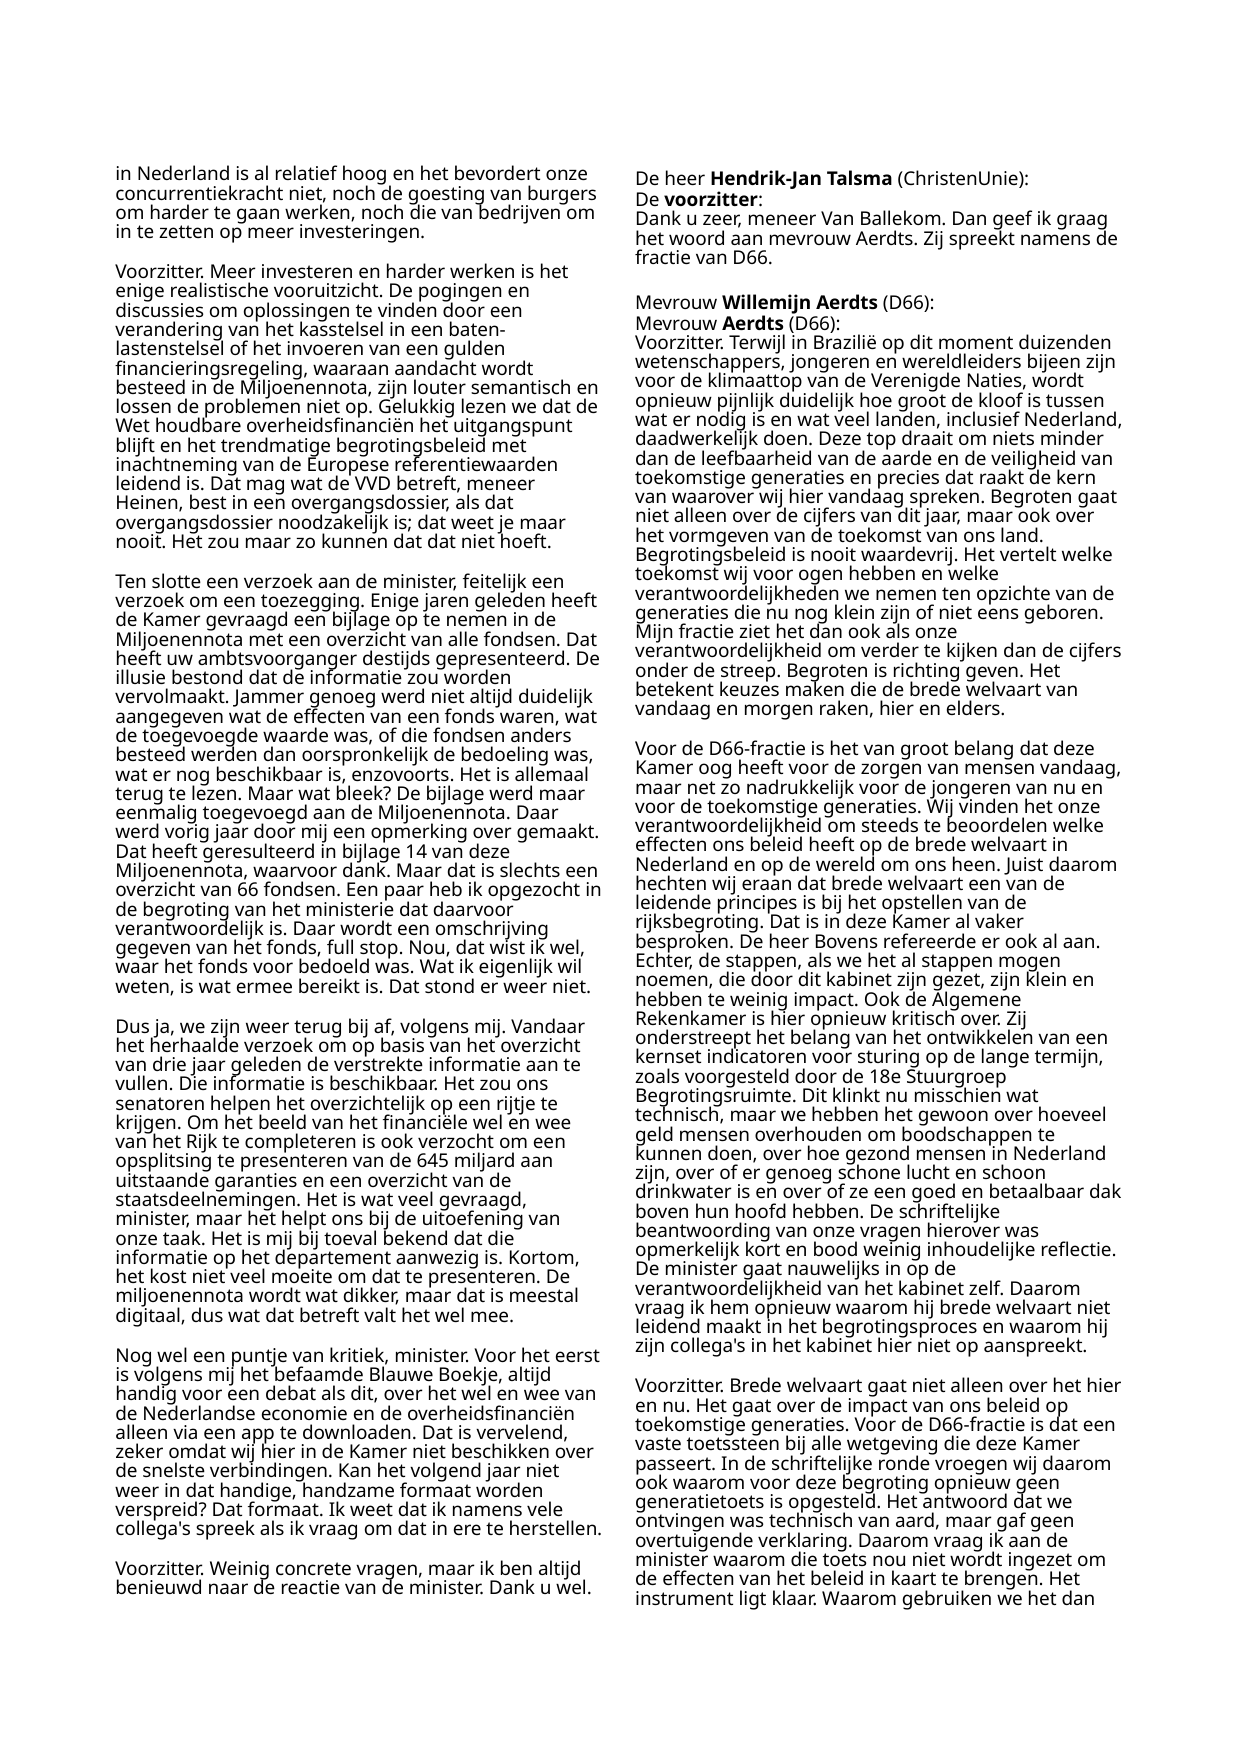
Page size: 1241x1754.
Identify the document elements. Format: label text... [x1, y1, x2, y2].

text Dank u zeer, meneer Van Ballekom. Dan geef ik graag het woord aan mevrouw Aerdts. Zij spreekt namens de fractie van D66. [635, 210, 1125, 268]
text De heer Hendrik-Jan Talsma (ChristenUnie): [635, 165, 1125, 191]
text Nog wel een puntje van kritiek, minister. Voor het eerst is volgens mij het befaamde Blauwe Boekje, altijd handig voor een debat als dit, over het wel en wee van de Nederlandse economie en de overheidsfinanciën alleen via een app te downloaden. Dat is vervelend, zeker omdat wij hier in de Kamer niet beschikken over de snelste verbindingen. Kan het volgend jaar niet weer in dat handige, handzame formaat worden verspreid? Dat formaat. Ik weet dat ik namens vele collega's spreek als ik vraag om dat in ere te herstellen. [115, 1347, 605, 1539]
text Dus ja, we zijn weer terug bij af, volgens mij. Vandaar het herhaalde verzoek om op basis van het overzicht van drie jaar geleden de verstrekte informatie aan te vullen. Die informatie is beschikbaar. Het zou ons senatoren helpen het overzichtelijk op een rijtje te krijgen. Om het beeld van het financiële wel en wee van het Rijk te completeren is ook verzocht om een opsplitsing te presenteren van de 645 miljard aan uitstaande garanties en een overzicht van de staatsdeelnemingen. Het is wat veel gevraagd, minister, maar het helpt ons bij de uitoefening van onze taak. Het is mij bij toeval bekend dat die informatie op het departement aanwezig is. Kortom, het kost niet veel moeite om dat te presenteren. De miljoenennota wordt wat dikker, maar dat is meestal digitaal, dus wat dat betreft valt het wel mee. [115, 1018, 605, 1326]
text De voorzitter: [635, 191, 1125, 210]
text Voorzitter. Brede welvaart gaat niet alleen over het hier en nu. Het gaat over de impact van ons beleid op toekomstige generaties. Voor de D66-fractie is dat een vaste toetssteen bij alle wetgeving die deze Kamer passeert. In de schriftelijke ronde vroegen wij daarom ook waarom voor deze begroting opnieuw geen generatietoets is opgesteld. Het antwoord dat we ontvingen was technisch van aard, maar gaf geen overtuigende verklaring. Daarom vraag ik aan de minister waarom die toets nou niet wordt ingezet om de effecten van het beleid in kaart te brengen. Het instrument ligt klaar. Waarom gebruiken we het dan [635, 1377, 1125, 1609]
text Voor de D66-fractie is het van groot belang dat deze Kamer oog heeft voor de zorgen van mensen vandaag, maar net zo nadrukkelijk voor de jongeren van nu en voor de toekomstige generaties. Wij vinden het onze verantwoordelijkheid om steeds te beoordelen welke effecten ons beleid heeft op de brede welvaart in Nederland en op de wereld om ons heen. Juist daarom hechten wij eraan dat brede welvaart een van de leidende principes is bij het opstellen van de rijksbegroting. Dat is in deze Kamer al vaker besproken. De heer Bovens refereerde er ook al aan. Echter, de stappen, als we het al stappen mogen noemen, die door dit kabinet zijn gezet, zijn klein en hebben te weinig impact. Ook de Algemene Rekenkamer is hier opnieuw kritisch over. Zij onderstreept het belang van het ontwikkelen van een kernset indicatoren voor sturing op de lange termijn, zoals voorgesteld door de 18e Stuurgroep Begrotingsruimte. Dit klinkt nu misschien wat technisch, maar we hebben het gewoon over hoeveel geld mensen overhouden om boodschappen te kunnen doen, over hoe gezond mensen in Nederland zijn, over of er genoeg schone lucht en schoon drinkwater is en over of ze een goed en betaalbaar dak boven hun hoofd hebben. De schriftelijke beantwoording van onze vragen hierover was opmerkelijk kort en bood weinig inhoudelijke reflectie. De minister gaat nauwelijks in op de verantwoordelijkheid van het kabinet zelf. Daarom vraag ik hem opnieuw waarom hij brede welvaart niet leidend maakt in het begrotingsproces en waarom hij zijn collega's in het kabinet hier niet op aanspreekt. [635, 740, 1125, 1357]
text Mevrouw Aerdts (D66): [635, 315, 1125, 334]
text Voorzitter. Meer investeren en harder werken is het enige realistische vooruitzicht. De pogingen en discussies om oplossingen te vinden door een verandering van het kasstelsel in een baten-lastenstelsel of het invoeren van een gulden financieringsregeling, waaraan aandacht wordt besteed in de Miljoenennota, zijn louter semantisch en lossen de problemen niet op. Gelukkig lezen we dat de Wet houdbare overheidsfinanciën het uitgangspunt blijft en het trendmatige begrotingsbeleid met inachtneming van de Europese referentiewaarden leidend is. Dat mag wat de VVD betreft, meneer Heinen, best in een overgangsdossier, als dat overgangsdossier noodzakelijk is; dat weet je maar nooit. Het zou maar zo kunnen dat dat niet hoeft. [115, 263, 605, 552]
text Ten slotte een verzoek aan de minister, feitelijk een verzoek om een toezegging. Enige jaren geleden heeft de Kamer gevraagd een bijlage op te nemen in de Miljoenennota met een overzicht van alle fondsen. Dat heeft uw ambtsvoorganger destijds gepresenteerd. De illusie bestond dat de informatie zou worden vervolmaakt. Jammer genoeg werd niet altijd duidelijk aangegeven wat de effecten van een fonds waren, wat de toegevoegde waarde was, of die fondsen anders besteed werden dan oorspronkelijk de bedoeling was, wat er nog beschikbaar is, enzovoorts. Het is allemaal terug te lezen. Maar wat bleek? De bijlage werd maar eenmalig toegevoegd aan de Miljoenennota. Daar werd vorig jaar door mij een opmerking over gemaakt. Dat heeft geresulteerd in bijlage 14 van deze Miljoenennota, waarvoor dank. Maar dat is slechts een overzicht van 66 fondsen. Een paar heb ik opgezocht in de begroting van het ministerie dat daarvoor verantwoordelijk is. Daar wordt een omschrijving gegeven van het fonds, full stop. Nou, dat wist ik wel, waar het fonds voor bedoeld was. Wat ik eigenlijk wil weten, is wat ermee bereikt is. Dat stond er weer niet. [115, 573, 605, 997]
text Voorzitter. Terwijl in Brazilië op dit moment duizenden wetenschappers, jongeren en wereldleiders bijeen zijn voor de klimaattop van de Verenigde Naties, wordt opnieuw pijnlijk duidelijk hoe groot de kloof is tussen wat er nodig is en wat veel landen, inclusief Nederland, daadwerkelijk doen. Deze top draait om niets minder dan de leefbaarheid van de aarde en de veiligheid van toekomstige generaties en precies dat raakt de kern van waarover wij hier vandaag spreken. Begroten gaat niet alleen over de cijfers van dit jaar, maar ook over het vormgeven van de toekomst van ons land. Begrotingsbeleid is nooit waardevrij. Het vertelt welke toekomst wij voor ogen hebben en welke verantwoordelijkheden we nemen ten opzichte van de generaties die nu nog klein zijn of niet eens geboren. Mijn fractie ziet het dan ook als onze verantwoordelijkheid om verder te kijken dan de cijfers onder de streep. Begroten is richting geven. Het betekent keuzes maken die de brede welvaart van vandaag en morgen raken, hier en elders. [635, 334, 1125, 719]
text Voorzitter. Weinig concrete vragen, maar ik ben altijd benieuwd naar de reactie van de minister. Dank u wel. [115, 1560, 605, 1599]
text in Nederland is al relatief hoog en het bevordert onze concurrentiekracht niet, noch de goesting van burgers om harder te gaan werken, noch die van bedrijven om in te zetten op meer investeringen. [115, 165, 605, 242]
text Mevrouw Willemijn Aerdts (D66): [635, 289, 1125, 315]
